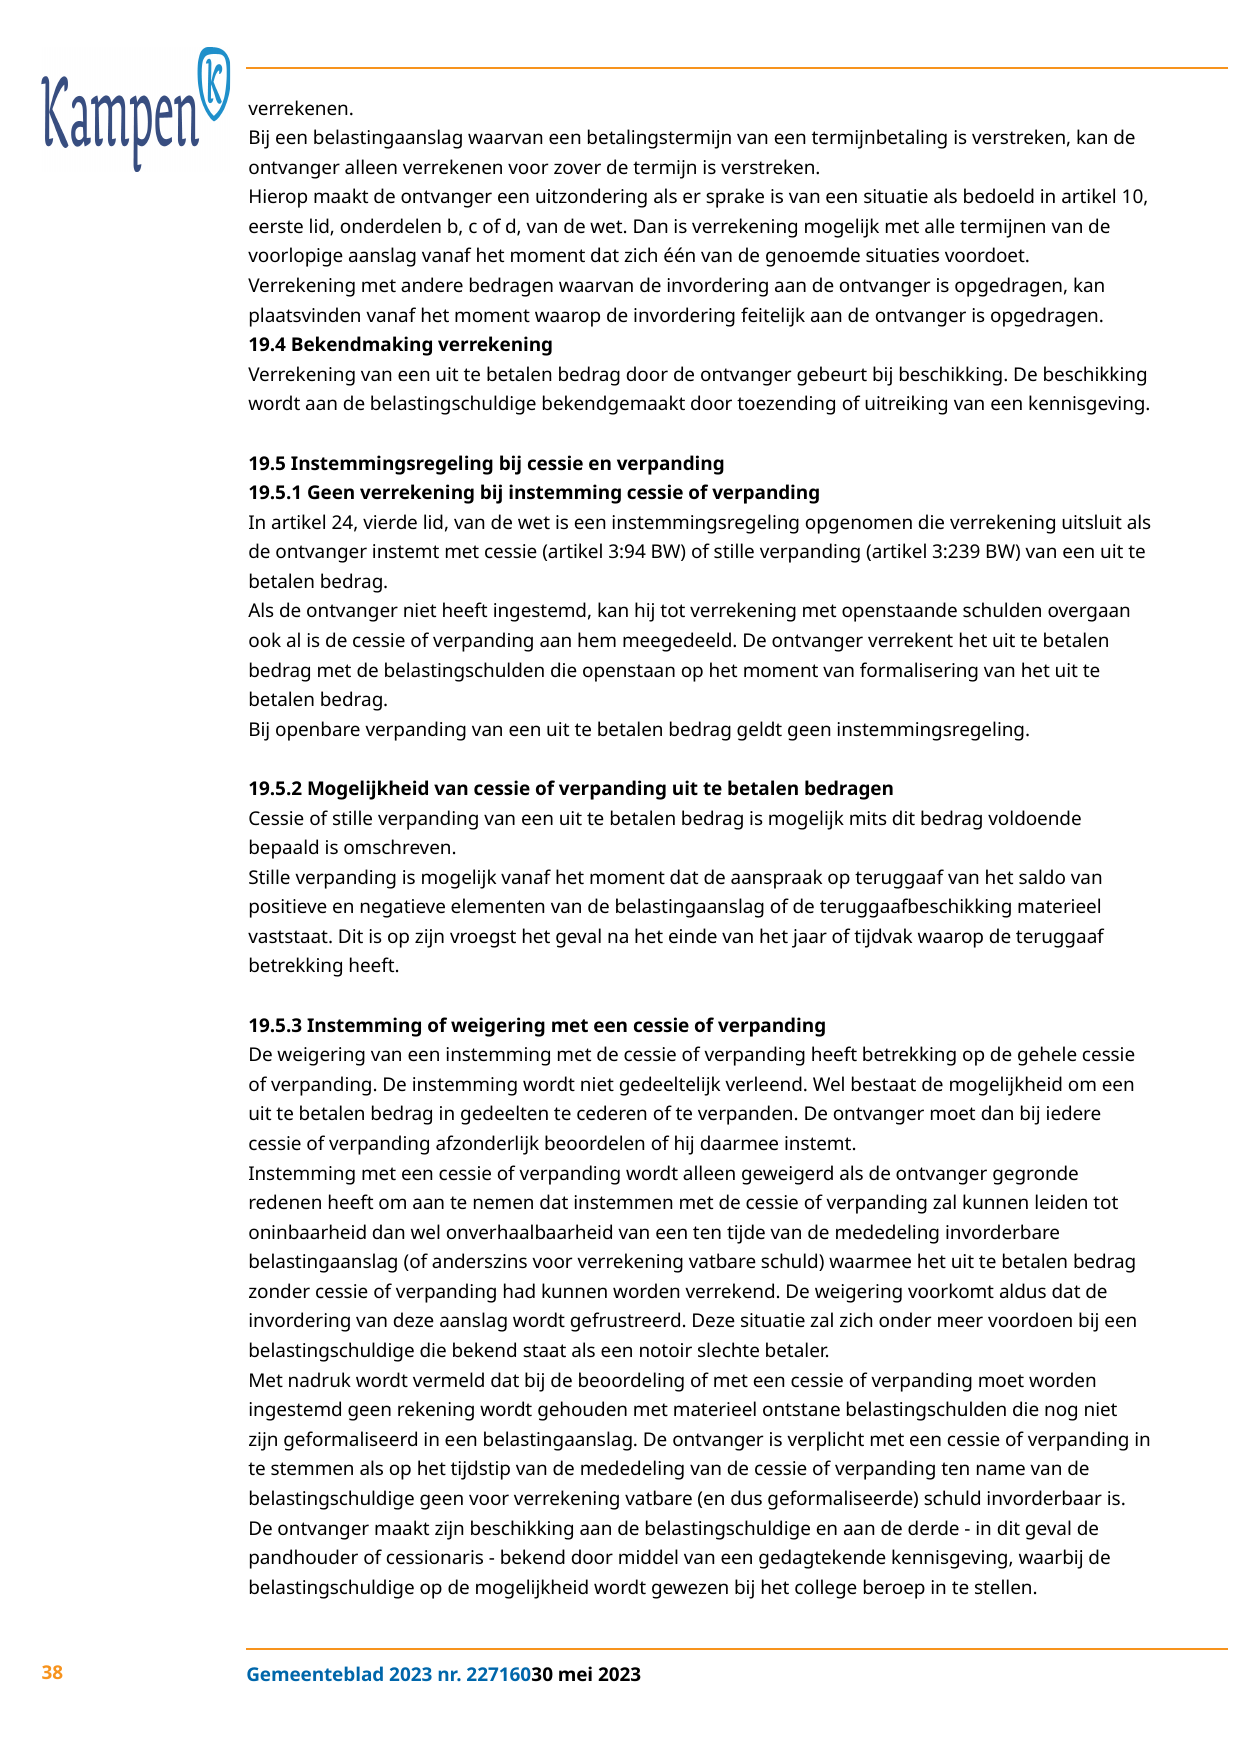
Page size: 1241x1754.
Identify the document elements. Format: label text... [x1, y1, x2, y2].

text 19.4 Bekendmaking verrekening [248, 331, 1152, 357]
text Instemming met een cessie of verpanding wordt alleen geweigerd als de ontvanger gegronde redenen heeft om aan te nemen dat instemmen met de cessie of verpanding zal kunnen leiden tot oninbaarheid dan wel onverhaalbaarheid van een ten tijde van de mededeling invorderbare belastingaanslag (of anderszins voor verrekening vatbare schuld) waarmee het uit te betalen bedrag zonder cessie of verpanding had kunnen worden verrekend. De weigering voorkomt aldus dat de invordering van deze aanslag wordt gefrustreerd. Deze situatie zal zich onder meer voordoen bij een belastingschuldige die bekend staat als een notoir slechte betaler. [248, 1160, 1152, 1363]
text 19.5 Instemmingsregeling bij cessie en verpanding [248, 450, 1152, 476]
text verrekenen. [248, 95, 1152, 121]
text Met nadruk wordt vermeld dat bij de beoordeling of met een cessie of verpanding moet worden ingestemd geen rekening wordt gehouden met materieel ontstane belastingschulden die nog niet zijn geformaliseerd in een belastingaanslag. De ontvanger is verplicht met een cessie of verpanding in te stemmen als op het tijdstip van de mededeling van de cessie of verpanding ten name van de belastingschuldige geen voor verrekening vatbare (en dus geformaliseerde) schuld invorderbaar is. [248, 1367, 1152, 1511]
text De ontvanger maakt zijn beschikking aan de belastingschuldige en aan de derde - in dit geval de pandhouder of cessionaris - bekend door middel van een gedagtekende kennisgeving, waarbij de belastingschuldige op de mogelijkheid wordt gewezen bij het college beroep in te stellen. [248, 1515, 1152, 1600]
text De weigering van een instemming met de cessie of verpanding heeft betrekking op de gehele cessie of verpanding. De instemming wordt niet gedeeltelijk verleend. Wel bestaat de mogelijkheid om een uit te betalen bedrag in gedeelten te cederen of te verpanden. De ontvanger moet dan bij iedere cessie of verpanding afzonderlijk beoordelen of hij daarmee instemt. [248, 1041, 1152, 1156]
picture [41, 47, 231, 172]
text Hierop maakt de ontvanger een uitzondering als er sprake is van een situatie als bedoeld in artikel 10, eerste lid, onderdelen b, c of d, van de wet. Dan is verrekening mogelijk met alle termijnen van de voorlopige aanslag vanaf het moment dat zich één van de genoemde situaties voordoet. [248, 183, 1152, 268]
text Verrekening van een uit te betalen bedrag door de ontvanger gebeurt bij beschikking. De beschikking wordt aan de belastingschuldige bekendgemaakt door toezending of uitreiking van een kennisgeving. [248, 361, 1152, 416]
text 19.5.1 Geen verrekening bij instemming cessie of verpanding [248, 479, 1152, 505]
text Bij een belastingaanslag waarvan een betalingstermijn van een termijnbetaling is verstreken, kan de ontvanger alleen verrekenen voor zover de termijn is verstreken. [248, 124, 1152, 180]
text Cessie of stille verpanding van een uit te betalen bedrag is mogelijk mits dit bedrag voldoende bepaald is omschreven. [248, 805, 1152, 860]
text Als de ontvanger niet heeft ingestemd, kan hij tot verrekening met openstaande schulden overgaan ook al is de cessie of verpanding aan hem meegedeeld. De ontvanger verrekent het uit te betalen bedrag met de belastingschulden die openstaan op het moment van formalisering van het uit te betalen bedrag. [248, 598, 1152, 712]
text Verrekening met andere bedragen waarvan de invordering aan de ontvanger is opgedragen, kan plaatsvinden vanaf het moment waarop de invordering feitelijk aan de ontvanger is opgedragen. [248, 272, 1152, 328]
text 19.5.2 Mogelijkheid van cessie of verpanding uit te betalen bedragen [248, 775, 1152, 801]
text Stille verpanding is mogelijk vanaf het moment dat de aanspraak op teruggaaf van het saldo van positieve en negatieve elementen van de belastingaanslag of de teruggaafbeschikking materieel vaststaat. Dit is op zijn vroegst het geval na het einde van het jaar of tijdvak waarop de teruggaaf betrekking heeft. [248, 864, 1152, 978]
text In artikel 24, vierde lid, van de wet is een instemmingsregeling opgenomen die verrekening uitsluit als de ontvanger instemt met cessie (artikel 3:94 BW) of stille verpanding (artikel 3:239 BW) van een uit te betalen bedrag. [248, 509, 1152, 594]
text Bij openbare verpanding van een uit te betalen bedrag geldt geen instemmingsregeling. [248, 716, 1152, 742]
text 19.5.3 Instemming of weigering met een cessie of verpanding [248, 1012, 1152, 1038]
